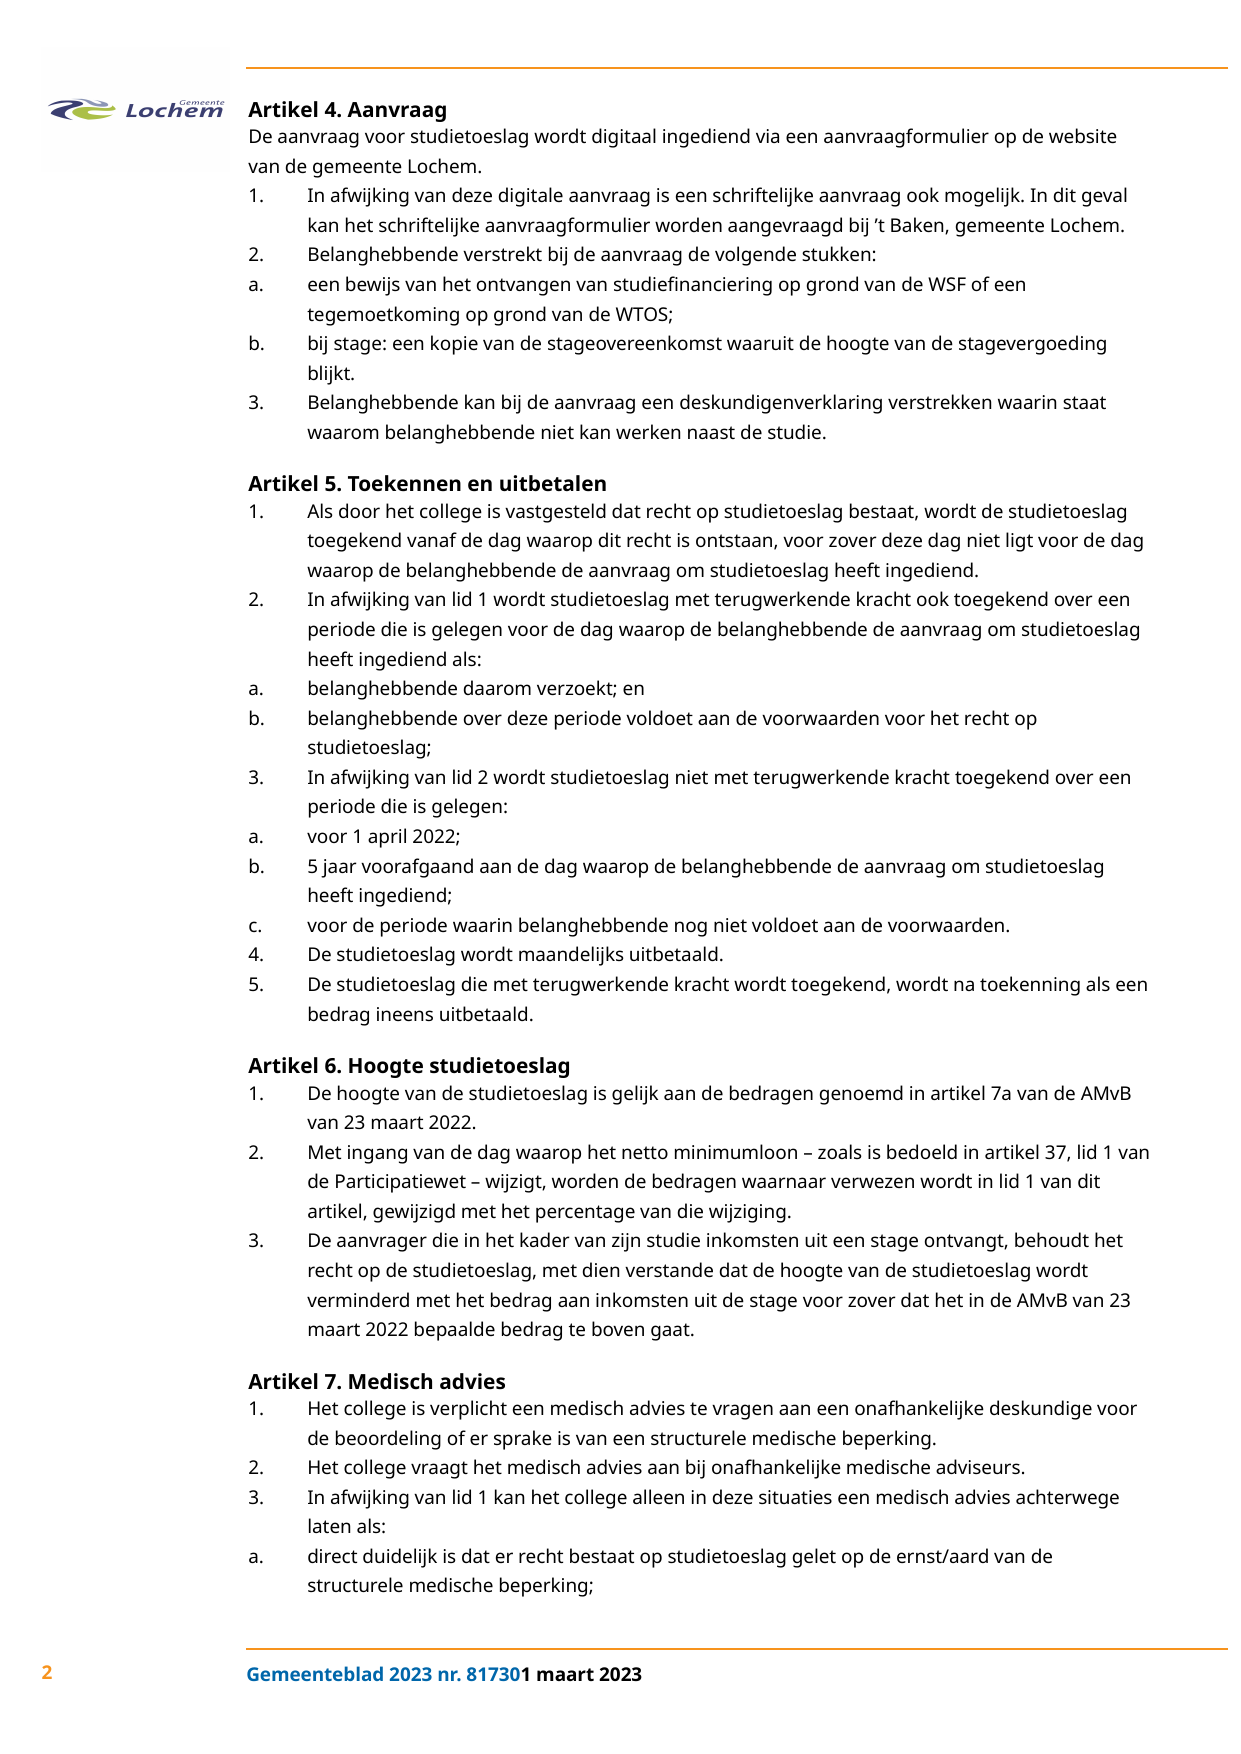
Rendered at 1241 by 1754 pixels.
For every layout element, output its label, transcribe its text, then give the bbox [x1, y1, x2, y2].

list Belanghebbende kan bij de aanvraag een deskundigenverklaring verstrekken waarin staat waarom belanghebbende niet kan werken naast de studie. [248, 389, 1152, 445]
list direct duidelijk is dat er recht bestaat op studietoeslag gelet op de ernst/aard van de structurele medische beperking; [248, 1543, 1152, 1598]
list In afwijking van deze digitale aanvraag is een schriftelijke aanvraag ook mogelijk. In dit geval kan het schriftelijke aanvraagformulier worden aangevraagd bij ’t Baken, gemeente Lochem. [248, 182, 1152, 238]
text Artikel 6. Hoogte studietoeslag [248, 1051, 1152, 1080]
text Artikel 4. Aanvraag [248, 95, 1152, 123]
list Het college is verplicht een medisch advies te vragen aan een onafhankelijke deskundige voor de beoordeling of er sprake is van een structurele medische beperking. [248, 1395, 1152, 1451]
text De aanvraag voor studietoeslag wordt digitaal ingediend via een aanvraagformulier op de website van de gemeente Lochem. [248, 123, 1152, 178]
list De hoogte van de studietoeslag is gelijk aan de bedragen genoemd in artikel 7a van de AMvB van 23 maart 2022. [248, 1080, 1152, 1135]
text Artikel 5. Toekennen en uitbetalen [248, 469, 1152, 498]
list In afwijking van lid 1 wordt studietoeslag met terugwerkende kracht ook toegekend over een periode die is gelegen voor de dag waarop de belanghebbende de aanvraag om studietoeslag heeft ingediend als: [248, 587, 1152, 672]
list voor de periode waarin belanghebbende nog niet voldoet aan de voorwaarden. [248, 912, 1152, 938]
list In afwijking van lid 2 wordt studietoeslag niet met terugwerkende kracht toegekend over een periode die is gelegen: [248, 764, 1152, 819]
list belanghebbende daarom verzoekt; en [248, 675, 1152, 701]
list voor 1 april 2022; [248, 823, 1152, 849]
list Met ingang van de dag waarop het netto minimumloon – zoals is bedoeld in artikel 37, lid 1 van de Participatiewet – wijzigt, worden de bedragen waarnaar verwezen wordt in lid 1 van dit artikel, gewijzigd met het percentage van die wijziging. [248, 1139, 1152, 1224]
list In afwijking van lid 1 kan het college alleen in deze situaties een medisch advies achterwege laten als: [248, 1484, 1152, 1539]
list belanghebbende over deze periode voldoet aan de voorwaarden voor het recht op studietoeslag; [248, 705, 1152, 760]
text Artikel 7. Medisch advies [248, 1367, 1152, 1395]
list bij stage: een kopie van de stageovereenkomst waaruit de hoogte van de stagevergoeding blijkt. [248, 330, 1152, 386]
list De studietoeslag die met terugwerkende kracht wordt toegekend, wordt na toekenning als een bedrag ineens uitbetaald. [248, 971, 1152, 1027]
list De studietoeslag wordt maandelijks uitbetaald. [248, 942, 1152, 967]
picture [41, 47, 231, 172]
list een bewijs van het ontvangen van studiefinanciering op grond van de WSF of een tegemoetkoming op grond van de WTOS; [248, 271, 1152, 326]
list Het college vraagt het medisch advies aan bij onafhankelijke medische adviseurs. [248, 1454, 1152, 1480]
list 5 jaar voorafgaand aan de dag waarop de belanghebbende de aanvraag om studietoeslag heeft ingediend; [248, 853, 1152, 908]
list Belanghebbende verstrekt bij de aanvraag de volgende stukken: [248, 242, 1152, 267]
list De aanvrager die in het kader van zijn studie inkomsten uit een stage ontvangt, behoudt het recht op de studietoeslag, met dien verstande dat de hoogte van de studietoeslag wordt verminderd met het bedrag aan inkomsten uit de stage voor zover dat het in de AMvB van 23 maart 2022 bepaalde bedrag te boven gaat. [248, 1228, 1152, 1342]
list Als door het college is vastgesteld dat recht op studietoeslag bestaat, wordt de studietoeslag toegekend vanaf de dag waarop dit recht is ontstaan, voor zover deze dag niet ligt voor de dag waarop de belanghebbende de aanvraag om studietoeslag heeft ingediend. [248, 498, 1152, 583]
